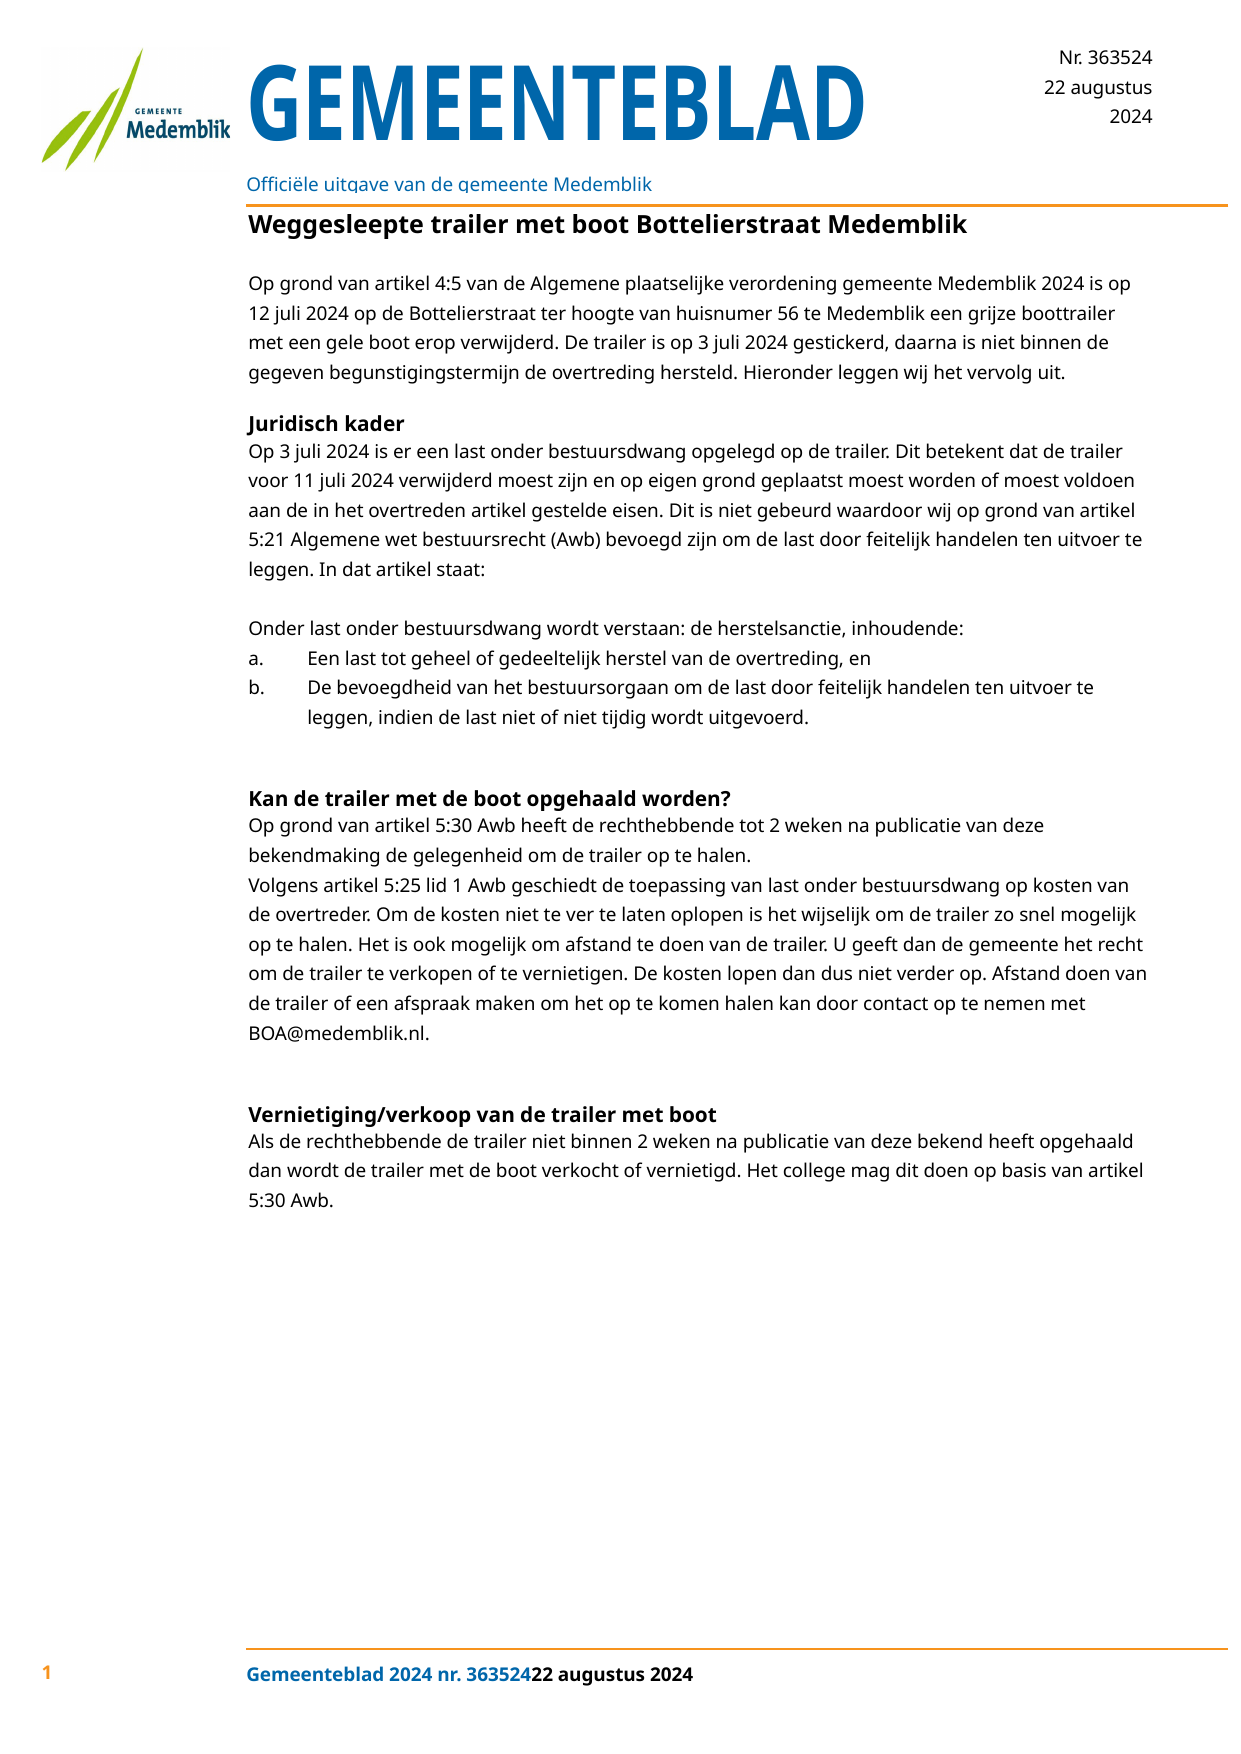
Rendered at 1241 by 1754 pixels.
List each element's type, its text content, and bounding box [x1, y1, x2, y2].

text Op grond van artikel 4:5 van de Algemene plaatselijke verordening gemeente Medemblik 2024 is op 12 juli 2024 op de Bottelierstraat ter hoogte van huisnumer 56 te Medemblik een grijze boottrailer met een gele boot erop verwijderd. De trailer is op 3 juli 2024 gestickerd, daarna is niet binnen de gegeven begunstigingstermijn de overtreding hersteld. Hieronder leggen wij het vervolg uit. [248, 270, 1152, 385]
text Onder last onder bestuursdwang wordt verstaan: de herstelsanctie, inhoudende: [248, 615, 1152, 641]
text Vernietiging/verkoop van de trailer met boot [248, 1100, 1152, 1128]
text Juridisch kader [248, 409, 1152, 438]
text Op 3 juli 2024 is er een last onder bestuursdwang opgelegd op de trailer. Dit betekent dat de trailer voor 11 juli 2024 verwijderd moest zijn en op eigen grond geplaatst moest worden of moest voldoen aan de in het overtreden artikel gestelde eisen. Dit is niet gebeurd waardoor wij op grond van artikel 5:21 Algemene wet bestuursrecht (Awb) bevoegd zijn om de last door feitelijk handelen ten uitvoer te leggen. In dat artikel staat: [248, 438, 1152, 582]
text Volgens artikel 5:25 lid 1 Awb geschiedt de toepassing van last onder bestuursdwang op kosten van de overtreder. Om de kosten niet te ver te laten oplopen is het wijselijk om de trailer zo snel mogelijk op te halen. Het is ook mogelijk om afstand te doen van de trailer. U geeft dan de gemeente het recht om de trailer te verkopen of te vernietigen. De kosten lopen dan dus niet verder op. Afstand doen van de trailer of een afspraak maken om het op te komen halen kan door contact op te nemen met BOA@medemblik.nl. [248, 872, 1152, 1045]
text Kan de trailer met de boot opgehaald worden? [248, 784, 1152, 813]
text Op grond van artikel 5:30 Awb heeft de rechthebbende tot 2 weken na publicatie van deze bekendmaking de gelegenheid om de trailer op te halen. [248, 813, 1152, 868]
text Weggesleepte trailer met boot Bottelierstraat Medemblik [248, 207, 1152, 241]
list De bevoegdheid van het bestuursorgaan om de last door feitelijk handelen ten uitvoer te leggen, indien de last niet of niet tijdig wordt uitgevoerd. [248, 674, 1152, 730]
list Een last tot geheel of gedeeltelijk herstel van de overtreding, en [248, 645, 1152, 671]
text Als de rechthebbende de trailer niet binnen 2 weken na publicatie van deze bekend heeft opgehaald dan wordt de trailer met de boot verkocht of vernietigd. Het college mag dit doen op basis van artikel 5:30 Awb. [248, 1128, 1152, 1213]
picture [41, 47, 231, 172]
